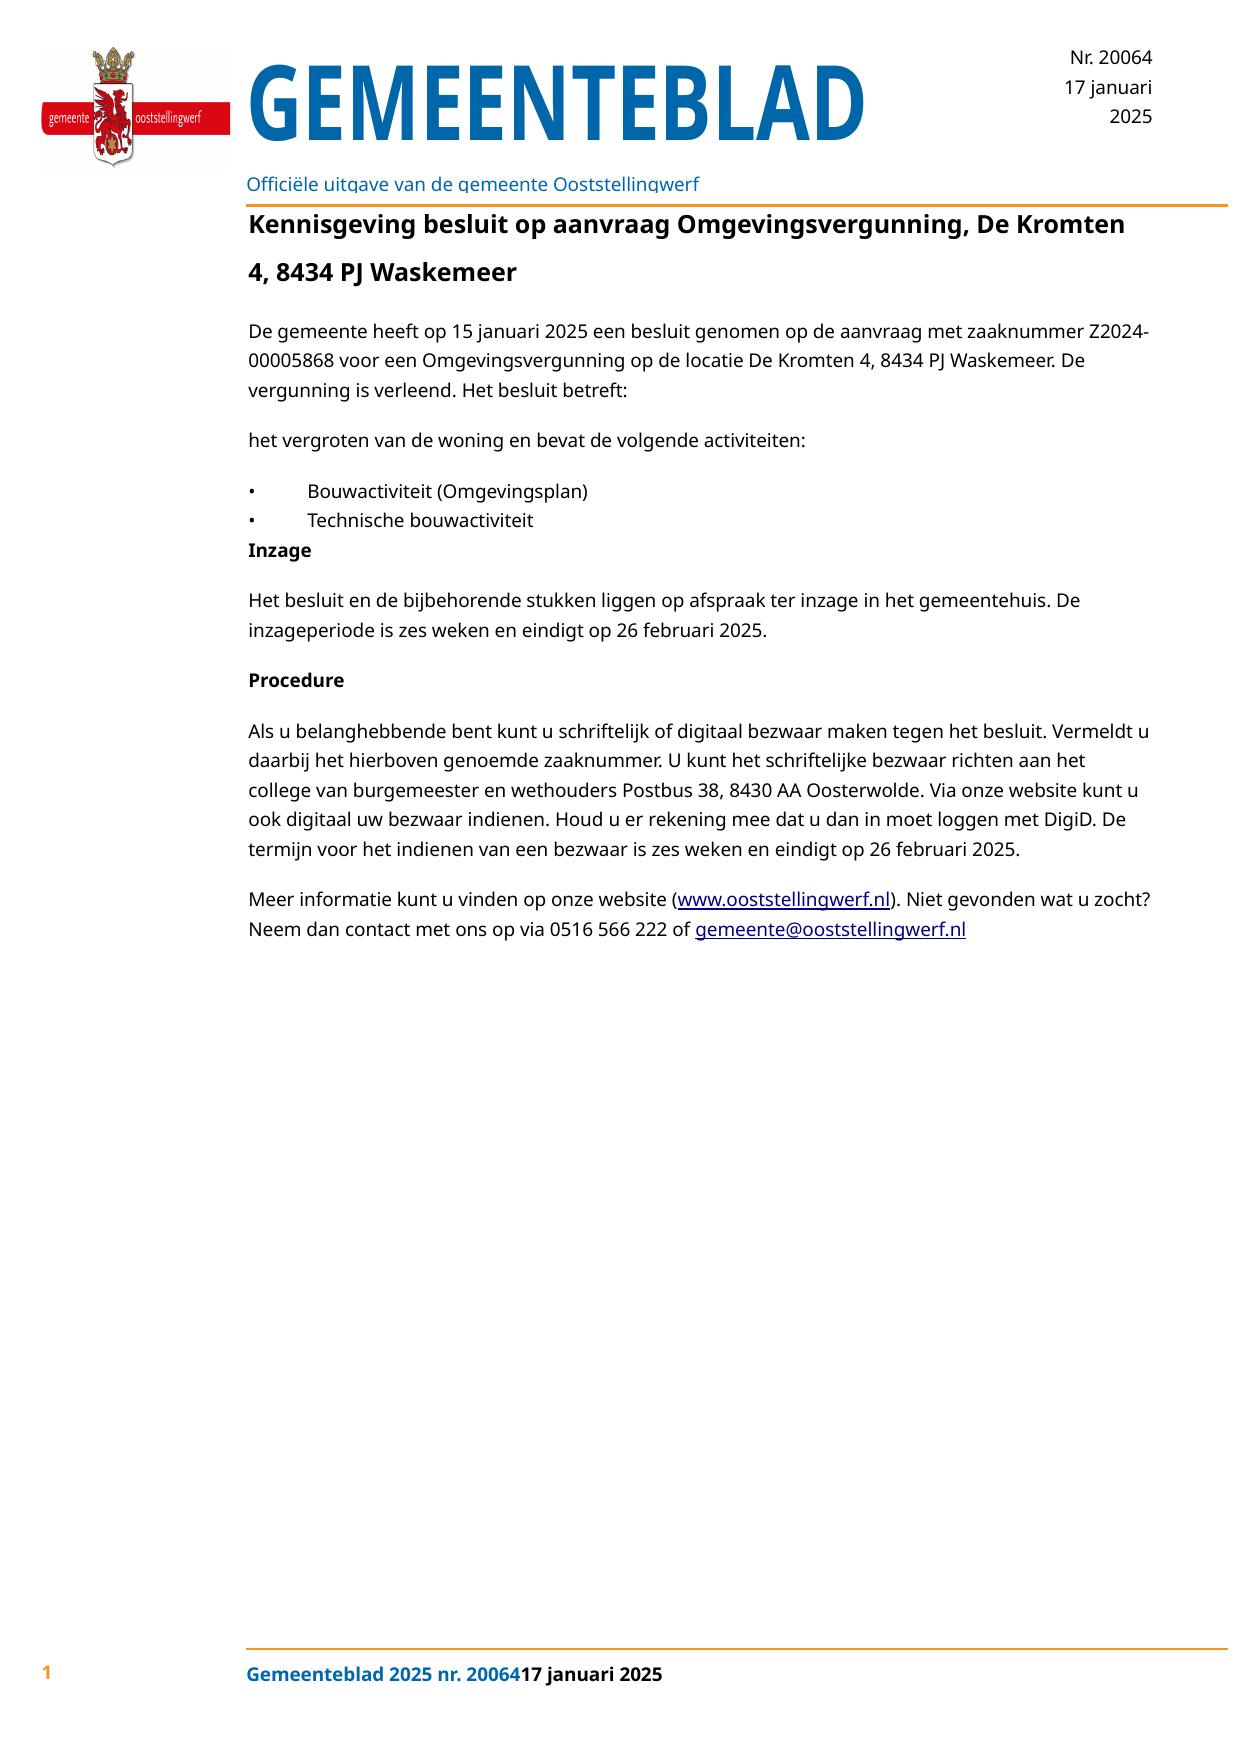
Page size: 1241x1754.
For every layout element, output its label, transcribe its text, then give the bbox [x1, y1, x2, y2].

text Kennisgeving besluit op aanvraag Omgevingsvergunning, De Kromten 4, 8434 PJ Waskemeer [248, 207, 1152, 288]
list Bouwactiviteit (Omgevingsplan) [248, 478, 1152, 504]
text het vergroten van de woning en bevat de volgende activiteiten: [248, 427, 1152, 453]
text Inzage [248, 537, 1152, 563]
text Meer informatie kunt u vinden op onze website (www.ooststellingwerf.nl). Niet gevonden wat u zocht? Neem dan contact met ons op via 0516 566 222 of gemeente@ooststellingwerf.nl [248, 887, 1152, 942]
list Technische bouwactiviteit [248, 507, 1152, 533]
text Het besluit en de bijbehorende stukken liggen op afspraak ter inzage in het gemeentehuis. De inzageperiode is zes weken en eindigt op 26 februari 2025. [248, 587, 1152, 643]
text De gemeente heeft op 15 januari 2025 een besluit genomen op de aanvraag met zaaknummer Z2024-00005868 voor een Omgevingsvergunning op de locatie De Kromten 4, 8434 PJ Waskemeer. De vergunning is verleend. Het besluit betreft: [248, 318, 1152, 403]
text Als u belanghebbende bent kunt u schriftelijk of digitaal bezwaar maken tegen het besluit. Vermeldt u daarbij het hierboven genoemde zaaknummer. U kunt het schriftelijke bezwaar richten aan het college van burgemeester en wethouders Postbus 38, 8430 AA Oosterwolde. Via onze website kunt u ook digitaal uw bezwaar indienen. Houd u er rekening mee dat u dan in moet loggen met DigiD. De termijn voor het indienen van een bezwaar is zes weken en eindigt op 26 februari 2025. [248, 718, 1152, 862]
picture [41, 47, 231, 172]
text Procedure [248, 667, 1152, 693]
